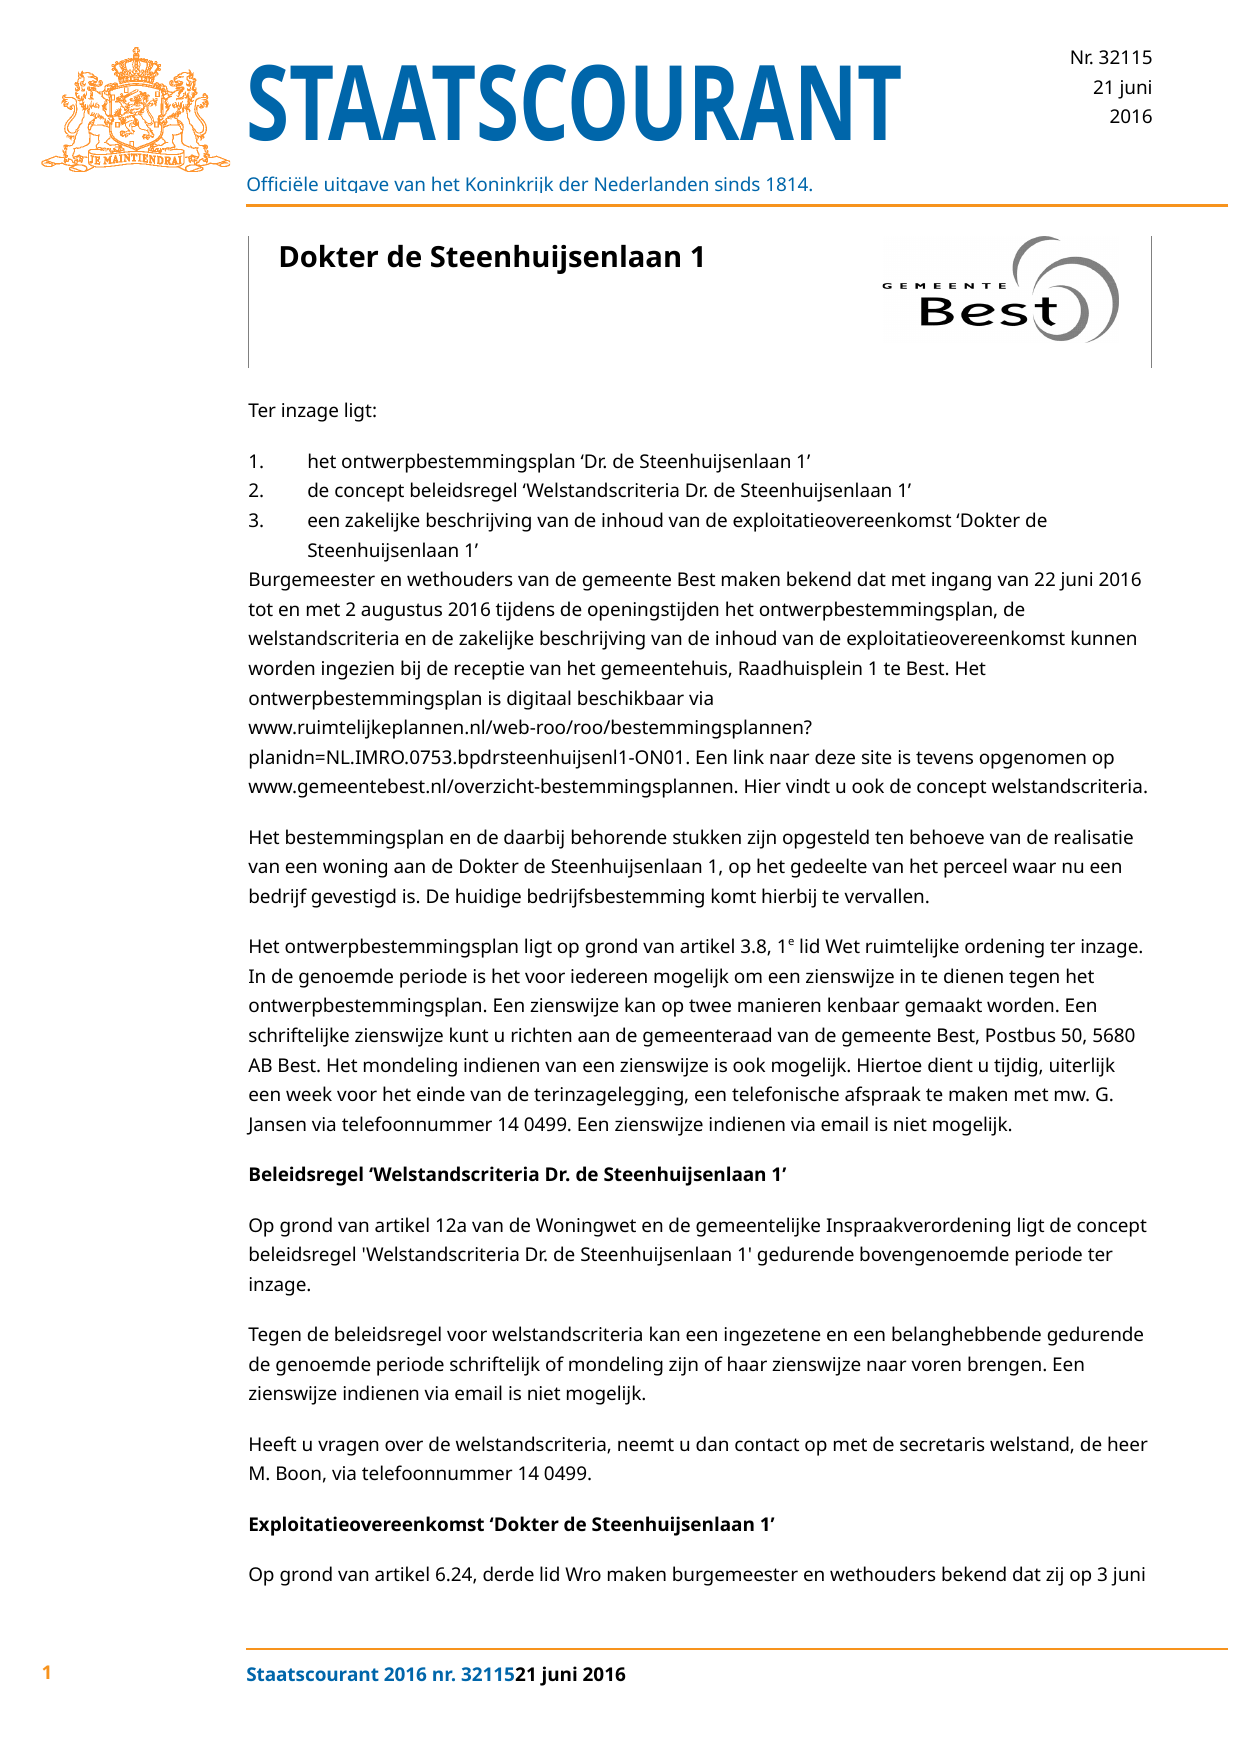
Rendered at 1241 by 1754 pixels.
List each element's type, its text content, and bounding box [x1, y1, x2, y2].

table_header [1119, 236, 1151, 342]
list het ontwerpbestemmingsplan ‘Dr. de Steenhuijsenlaan 1’ [248, 448, 1152, 474]
picture [882, 236, 1119, 343]
text Op grond van artikel 6.24, derde lid Wro maken burgemeester en wethouders bekend dat zij op 3 juni [248, 1561, 1152, 1587]
text Exploitatieovereenkomst ‘Dokter de Steenhuijsenlaan 1’ [248, 1511, 1152, 1537]
text Heeft u vragen over de welstandscriteria, neemt u dan contact op met de secretaris welstand, de heer M. Boon, via telefoonnummer 14 0499. [248, 1431, 1152, 1486]
table_header Dokter de Steenhuijsenlaan 1 [249, 236, 850, 368]
list een zakelijke beschrijving van de inhoud van de exploitatieovereenkomst ‘Dokter de Steenhuijsenlaan 1’ [248, 507, 1152, 563]
text Tegen de beleidsregel voor welstandscriteria kan een ingezetene en een belanghebbende gedurende de genoemde periode schriftelijk of mondeling zijn of haar zienswijze naar voren brengen. Een zienswijze indienen via email is niet mogelijk. [248, 1321, 1152, 1406]
text Het bestemmingsplan en de daarbij behorende stukken zijn opgesteld ten behoeve van de realisatie van een woning aan de Dokter de Steenhuijsenlaan 1, op het gedeelte van het perceel waar nu een bedrijf gevestigd is. De huidige bedrijfsbestemming komt hierbij te vervallen. [248, 824, 1152, 909]
text Ter inzage ligt: [248, 398, 1152, 423]
text Beleidsregel ‘Welstandscriteria Dr. de Steenhuijsenlaan 1’ [248, 1161, 1152, 1187]
picture [41, 47, 231, 172]
list de concept beleidsregel ‘Welstandscriteria Dr. de Steenhuijsenlaan 1’ [248, 478, 1152, 503]
text Het ontwerpbestemmingsplan ligt op grond van artikel 3.8, 1e lid Wet ruimtelijke ordening ter inzage. In de genoemde periode is het voor iedereen mogelijk om een zienswijze in te dienen tegen het ontwerpbestemmingsplan. Een zienswijze kan op twee manieren kenbaar gemaakt worden. Een schriftelijke zienswijze kunt u richten aan de gemeenteraad van de gemeente Best, Postbus 50, 5680 AB Best. Het mondeling indienen van een zienswijze is ook mogelijk. Hiertoe dient u tijdig, uiterlijk een week voor het einde van de terinzagelegging, een telefonische afspraak te maken met mw. G. Jansen via telefoonnummer 14 0499. Een zienswijze indienen via email is niet mogelijk. [248, 933, 1152, 1137]
table_header [850, 236, 882, 342]
text Burgemeester en wethouders van de gemeente Best maken bekend dat met ingang van 22 juni 2016 tot en met 2 augustus 2016 tijdens de openingstijden het ontwerpbestemmingsplan, de welstandscriteria en de zakelijke beschrijving van de inhoud van de exploitatieovereenkomst kunnen worden ingezien bij de receptie van het gemeentehuis, Raadhuisplein 1 te Best. Het ontwerpbestemmingsplan is digitaal beschikbaar via www.ruimtelijkeplannen.nl/web-roo/roo/bestemmingsplannen?planidn=NL.IMRO.0753.bpdrsteenhuijsenl1-ON01. Een link naar deze site is tevens opgenomen op www.gemeentebest.nl/overzicht-bestemmingsplannen. Hier vindt u ook de concept welstandscriteria. [248, 566, 1152, 799]
table_header [850, 343, 1151, 368]
text Op grond van artikel 12a van de Woningwet en de gemeentelijke Inspraakverordening ligt de concept beleidsregel 'Welstandscriteria Dr. de Steenhuijsenlaan 1' gedurende bovengenoemde periode ter inzage. [248, 1212, 1152, 1297]
